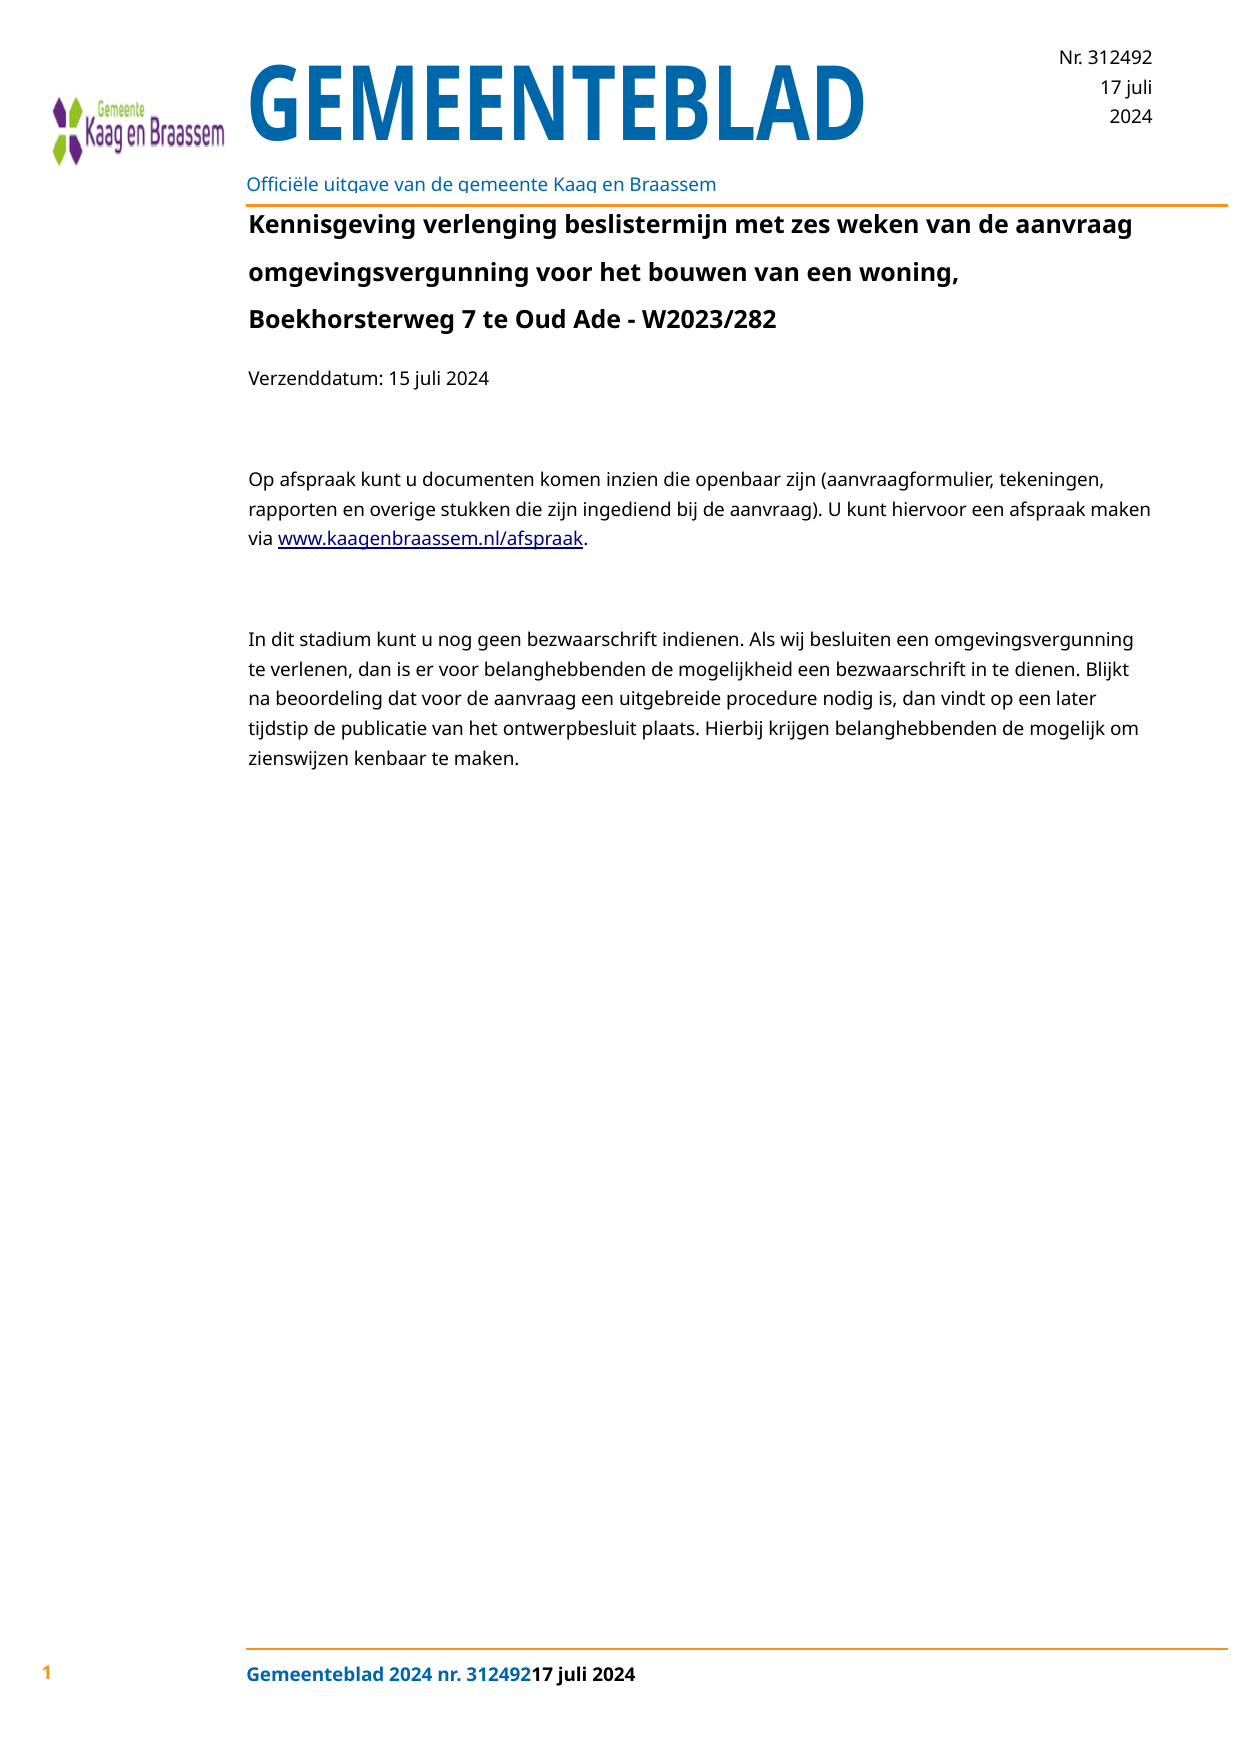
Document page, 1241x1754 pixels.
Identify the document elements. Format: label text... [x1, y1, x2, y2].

text In dit stadium kunt u nog geen bezwaarschrift indienen. Als wij besluiten een omgevingsvergunning te verlenen, dan is er voor belanghebbenden de mogelijkheid een bezwaarschrift in te dienen. Blijkt na beoordeling dat voor de aanvraag een uitgebreide procedure nodig is, dan vindt op een later tijdstip de publicatie van het ontwerpbesluit plaats. Hierbij krijgen belanghebbenden de mogelijk om zienswijzen kenbaar te maken. [248, 626, 1152, 770]
text Verzenddatum: 15 juli 2024 [248, 366, 1152, 391]
text Op afspraak kunt u documenten komen inzien die openbaar zijn (aanvraagformulier, tekeningen, rapporten en overige stukken die zijn ingediend bij de aanvraag). U kunt hiervoor een afspraak maken via www.kaagenbraassem.nl/afspraak. [248, 466, 1152, 551]
picture [41, 47, 231, 172]
text Kennisgeving verlenging beslistermijn met zes weken van de aanvraag omgevingsvergunning voor het bouwen van een woning, Boekhorsterweg 7 te Oud Ade - W2023/282 [248, 207, 1152, 336]
